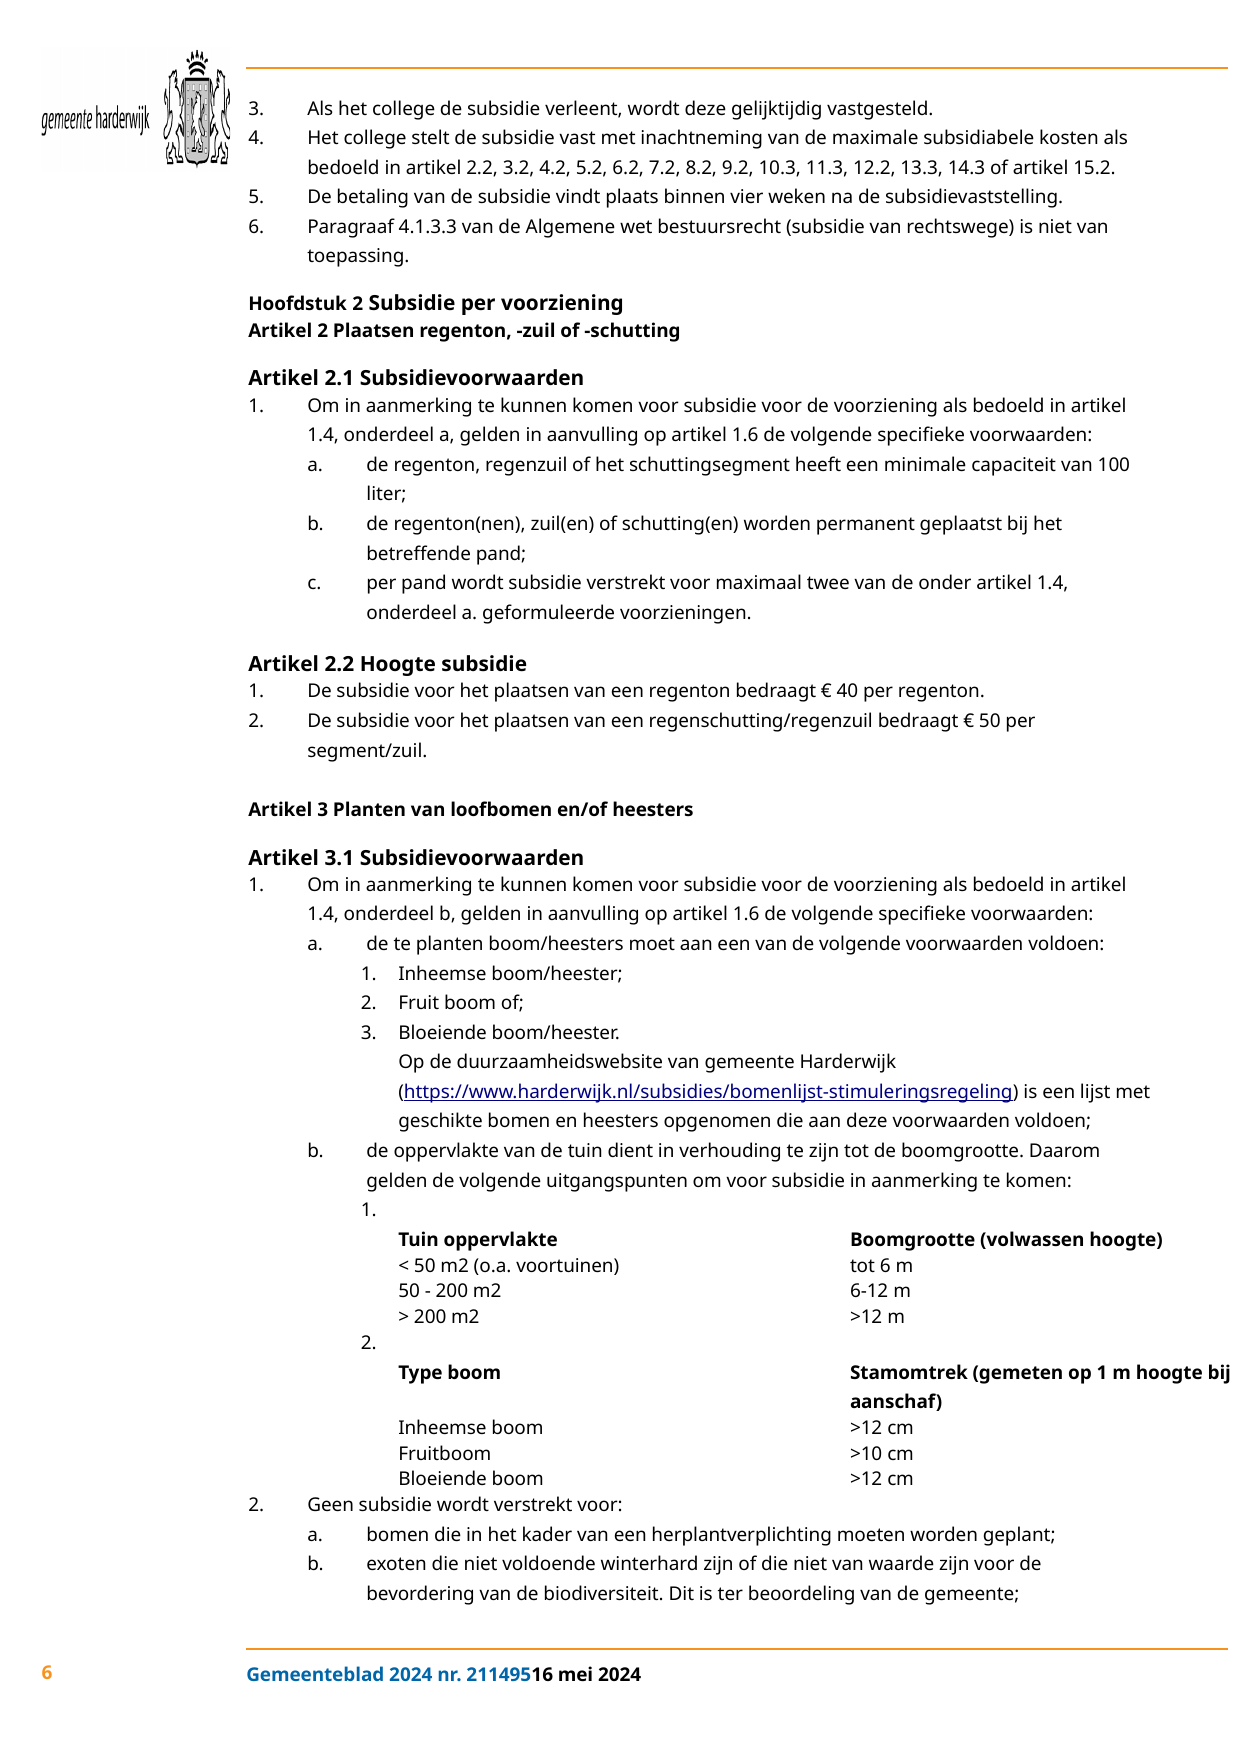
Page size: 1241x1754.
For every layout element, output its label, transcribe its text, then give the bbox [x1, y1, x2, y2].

table_cell Inheemse boom [398, 1414, 850, 1440]
text Hoofdstuk 2 Subsidie per voorziening [248, 288, 1152, 317]
list per pand wordt subsidie verstrekt voor maximaal twee van de onder artikel 1.4, onderdeel a. geformuleerde voorzieningen. [307, 569, 1152, 624]
list Fruit boom of; [361, 989, 1152, 1015]
table_header Boomgrootte (volwassen hoogte) [850, 1226, 1240, 1252]
list De subsidie voor het plaatsen van een regenschutting/regenzuil bedraagt € 50 per segment/zuil. [248, 707, 1152, 763]
table_cell >12 cm [850, 1466, 1240, 1491]
text Artikel 2.1 Subsidievoorwaarden [248, 363, 1152, 392]
table_header Stamomtrek (gemeten op 1 m hoogte bij aanschaf) [850, 1359, 1240, 1414]
list De betaling van de subsidie vindt plaats binnen vier weken na de subsidievaststelling. [248, 183, 1152, 209]
table_cell tot 6 m [850, 1252, 1240, 1278]
list Het college stelt de subsidie vast met inachtneming van de maximale subsidiabele kosten als bedoeld in artikel 2.2, 3.2, 4.2, 5.2, 6.2, 7.2, 8.2, 9.2, 10.3, 11.3, 12.2, 13.3, 14.3 of artikel 15.2. [248, 124, 1152, 180]
list de regenton, regenzuil of het schuttingsegment heeft een minimale capaciteit van 100 liter; [307, 451, 1152, 506]
table_cell 50 - 200 m2 [398, 1278, 850, 1303]
table_cell >12 m [850, 1303, 1240, 1329]
list Geen subsidie wordt verstrekt voor: [248, 1491, 1152, 1517]
table_header Tuin oppervlakte [398, 1226, 850, 1252]
list Paragraaf 4.1.3.3 van de Algemene wet bestuursrecht (subsidie van rechtswege) is niet van toepassing. [248, 213, 1152, 268]
table_cell >10 cm [850, 1440, 1240, 1466]
list Bloeiende boom/heester. [361, 1019, 1152, 1045]
text Artikel 3.1 Subsidievoorwaarden [248, 843, 1152, 871]
list Om in aanmerking te kunnen komen voor subsidie voor de voorziening als bedoeld in artikel 1.4, onderdeel b, gelden in aanvulling op artikel 1.6 de volgende specifieke voorwaarden: [248, 871, 1152, 926]
table_cell Fruitboom [398, 1440, 850, 1466]
list de te planten boom/heesters moet aan een van de volgende voorwaarden voldoen: [307, 930, 1152, 956]
list de oppervlakte van de tuin dient in verhouding te zijn tot de boomgrootte. Daarom gelden de volgende uitgangspunten om voor subsidie in aanmerking te komen: [307, 1137, 1152, 1193]
list exoten die niet voldoende winterhard zijn of die niet van waarde zijn voor de bevordering van de biodiversiteit. Dit is ter beoordeling van de gemeente; [307, 1551, 1152, 1606]
text Artikel 3 Planten van loofbomen en/of heesters [248, 796, 1152, 822]
table_cell Bloeiende boom [398, 1466, 850, 1491]
table_header Type boom [398, 1359, 850, 1414]
table_cell >12 cm [850, 1414, 1240, 1440]
table_cell < 50 m2 (o.a. voortuinen) [398, 1252, 850, 1278]
list de regenton(nen), zuil(en) of schutting(en) worden permanent geplaatst bij het betreffende pand; [307, 510, 1152, 565]
table_cell > 200 m2 [398, 1303, 850, 1329]
text Artikel 2.2 Hoogte subsidie [248, 649, 1152, 678]
table_cell 6-12 m [850, 1278, 1240, 1303]
text Artikel 2 Plaatsen regenton, -zuil of -schutting [248, 317, 1152, 342]
list De subsidie voor het plaatsen van een regenton bedraagt € 40 per regenton. [248, 678, 1152, 703]
list bomen die in het kader van een herplantverplichting moeten worden geplant; [307, 1521, 1152, 1547]
list Inheemse boom/heester; [361, 960, 1152, 986]
list Op de duurzaamheidswebsite van gemeente Harderwijk (https://www.harderwijk.nl/subsidies/bomenlijst-stimuleringsregeling) is een lijst met geschikte bomen en heesters opgenomen die aan deze voorwaarden voldoen; [361, 1048, 1152, 1133]
list Als het college de subsidie verleent, wordt deze gelijktijdig vastgesteld. [248, 95, 1152, 121]
list Om in aanmerking te kunnen komen voor subsidie voor de voorziening als bedoeld in artikel 1.4, onderdeel a, gelden in aanvulling op artikel 1.6 de volgende specifieke voorwaarden: [248, 392, 1152, 447]
picture [41, 47, 231, 172]
